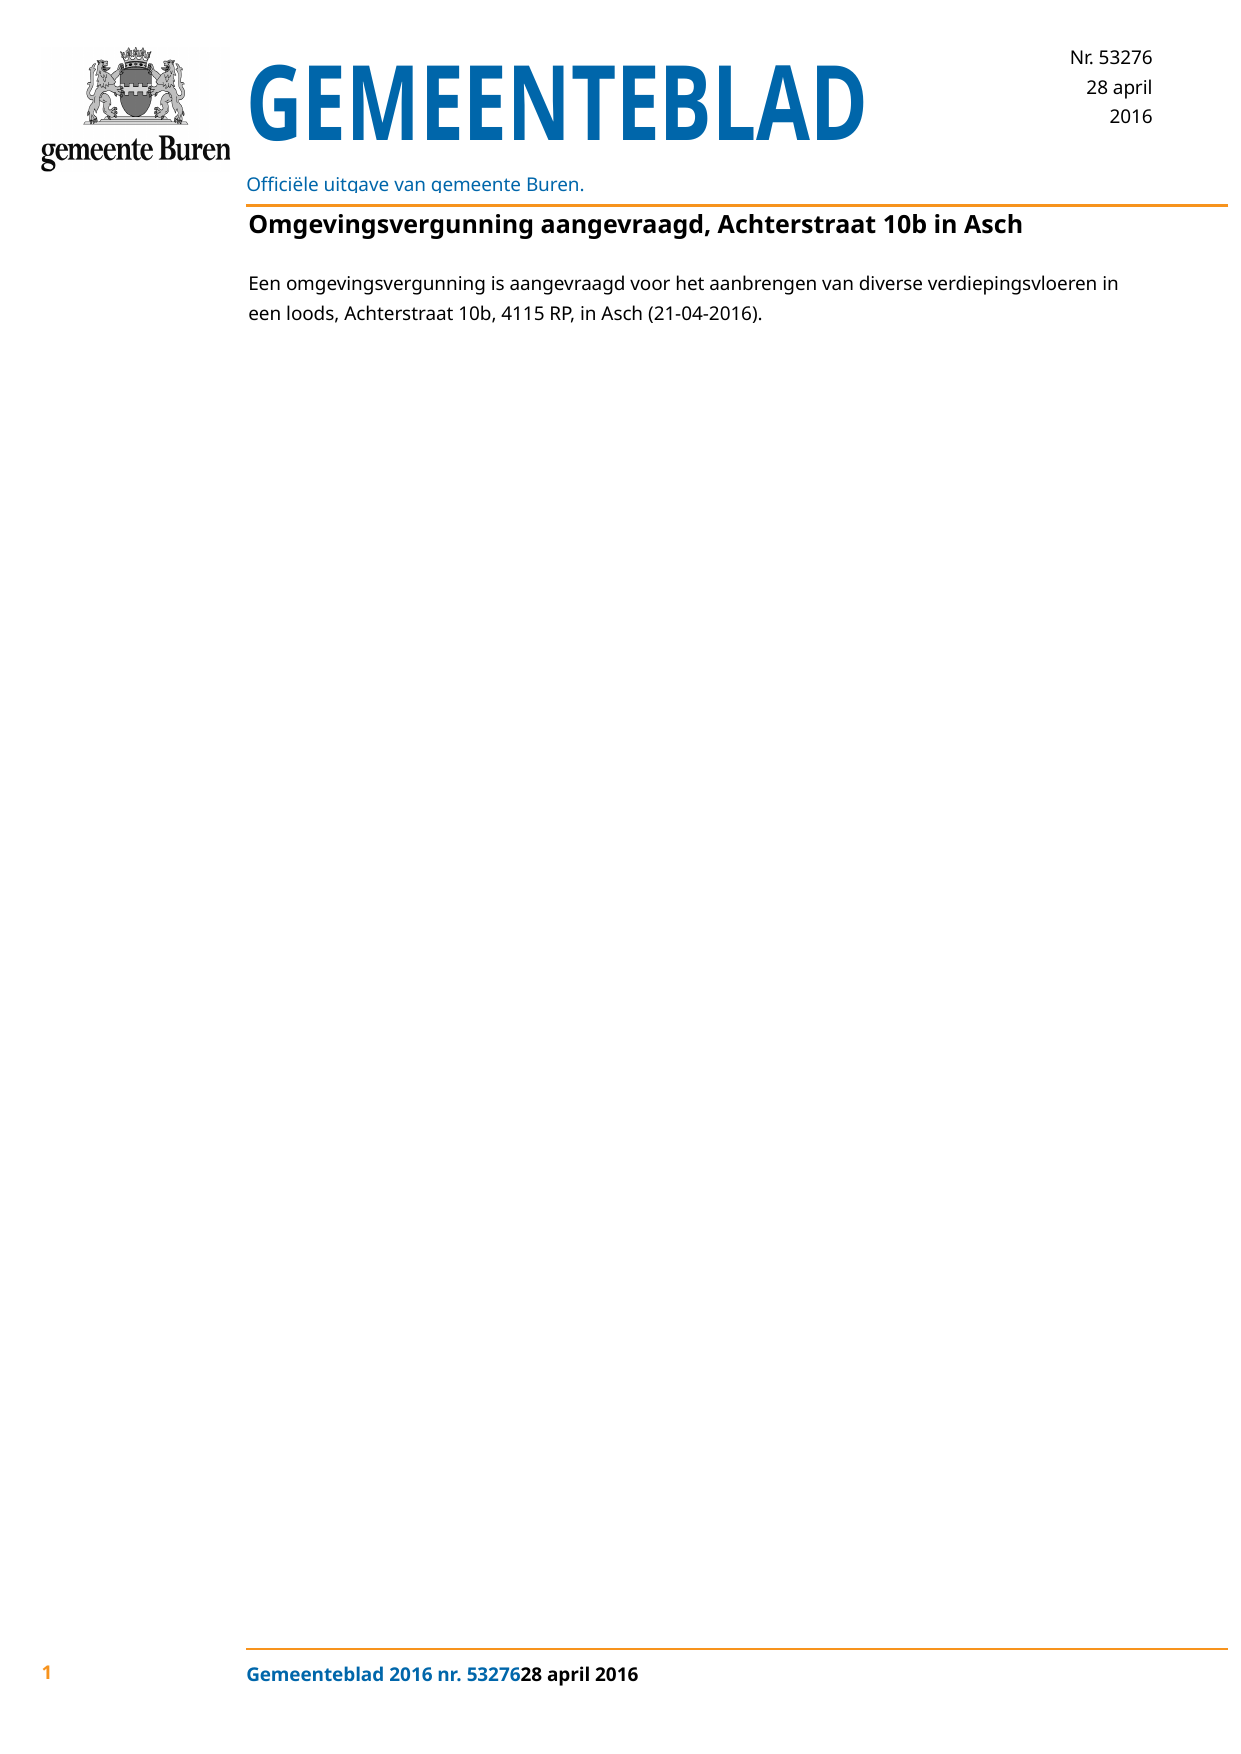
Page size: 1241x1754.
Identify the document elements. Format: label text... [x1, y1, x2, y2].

picture [41, 47, 231, 172]
text Een omgevingsvergunning is aangevraagd voor het aanbrengen van diverse verdiepingsvloeren in een loods, Achterstraat 10b, 4115 RP, in Asch (21-04-2016). [248, 270, 1152, 326]
text Omgevingsvergunning aangevraagd, Achterstraat 10b in Asch [248, 207, 1152, 241]
